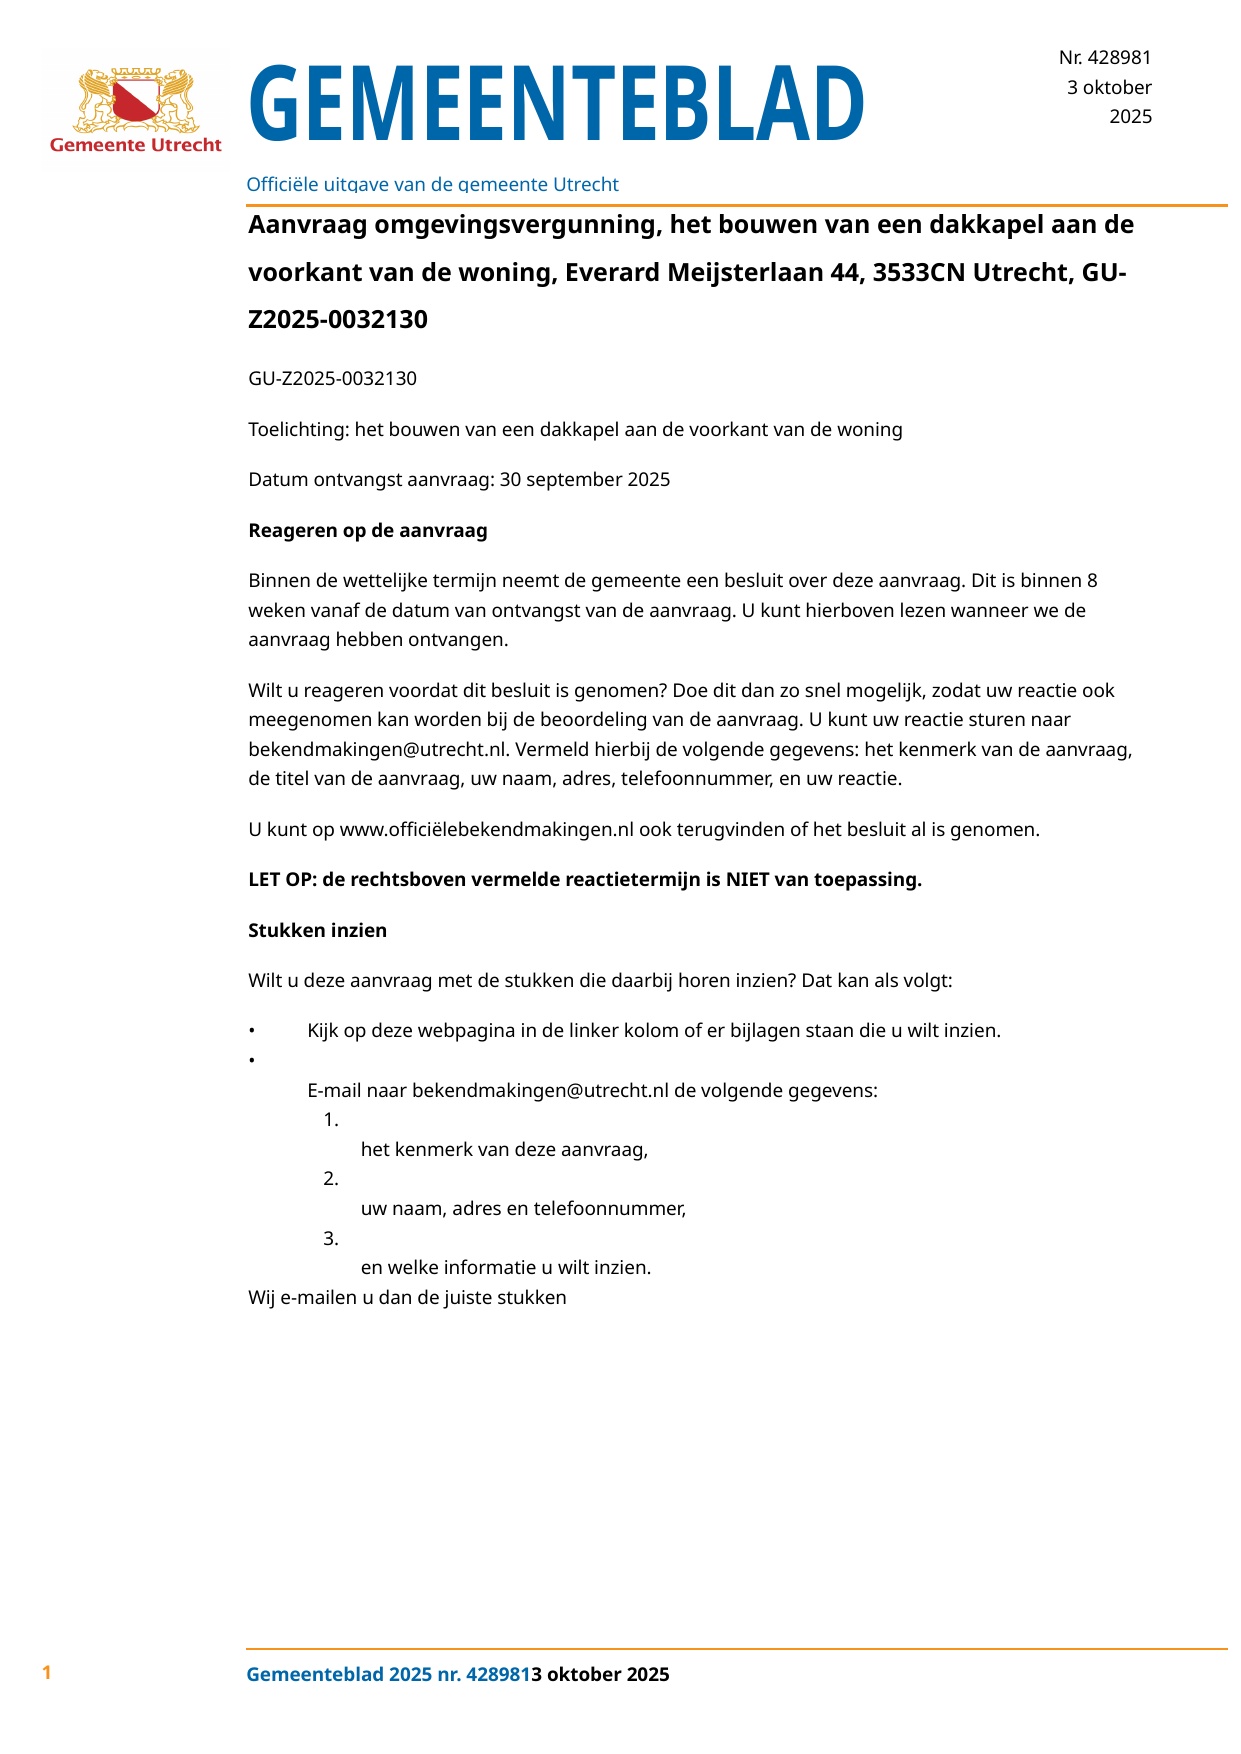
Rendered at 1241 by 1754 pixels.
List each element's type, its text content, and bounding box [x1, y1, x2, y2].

picture [41, 47, 231, 172]
text Stukken inzien [248, 917, 1152, 942]
text Wilt u deze aanvraag met de stukken die daarbij horen inzien? Dat kan als volgt: [248, 967, 1152, 993]
list het kenmerk van deze aanvraag, [323, 1136, 1152, 1162]
list en welke informatie u wilt inzien. [323, 1254, 1152, 1280]
text Wilt u reageren voordat dit besluit is genomen? Doe dit dan zo snel mogelijk, zodat uw reactie ook meegenomen kan worden bij de beoordeling van de aanvraag. U kunt uw reactie sturen naar bekendmakingen@utrecht.nl. Vermeld hierbij de volgende gegevens: het kenmerk van de aanvraag, de titel van de aanvraag, uw naam, adres, telefoonnummer, en uw reactie. [248, 677, 1152, 791]
text Toelichting: het bouwen van een dakkapel aan de voorkant van de woning [248, 416, 1152, 442]
text Datum ontvangst aanvraag: 30 september 2025 [248, 466, 1152, 492]
text Wij e-mailen u dan de juiste stukken [248, 1284, 1152, 1309]
text LET OP: de rechtsboven vermelde reactietermijn is NIET van toepassing. [248, 866, 1152, 892]
text GU-Z2025-0032130 [248, 366, 1152, 391]
text Reageren op de aanvraag [248, 517, 1152, 542]
list uw naam, adres en telefoonnummer, [323, 1195, 1152, 1221]
text U kunt op www.officiëlebekendmakingen.nl ook terugvinden of het besluit al is genomen. [248, 816, 1152, 842]
list Kijk op deze webpagina in de linker kolom of er bijlagen staan die u wilt inzien. [248, 1018, 1152, 1043]
text Binnen de wettelijke termijn neemt de gemeente een besluit over deze aanvraag. Dit is binnen 8 weken vanaf de datum van ontvangst van de aanvraag. U kunt hierboven lezen wanneer we de aanvraag hebben ontvangen. [248, 567, 1152, 652]
list E-mail naar bekendmakingen@utrecht.nl de volgende gegevens: [248, 1077, 1152, 1102]
text Aanvraag omgevingsvergunning, het bouwen van een dakkapel aan de voorkant van de woning, Everard Meijsterlaan 44, 3533CN Utrecht, GU-Z2025-0032130 [248, 207, 1152, 336]
